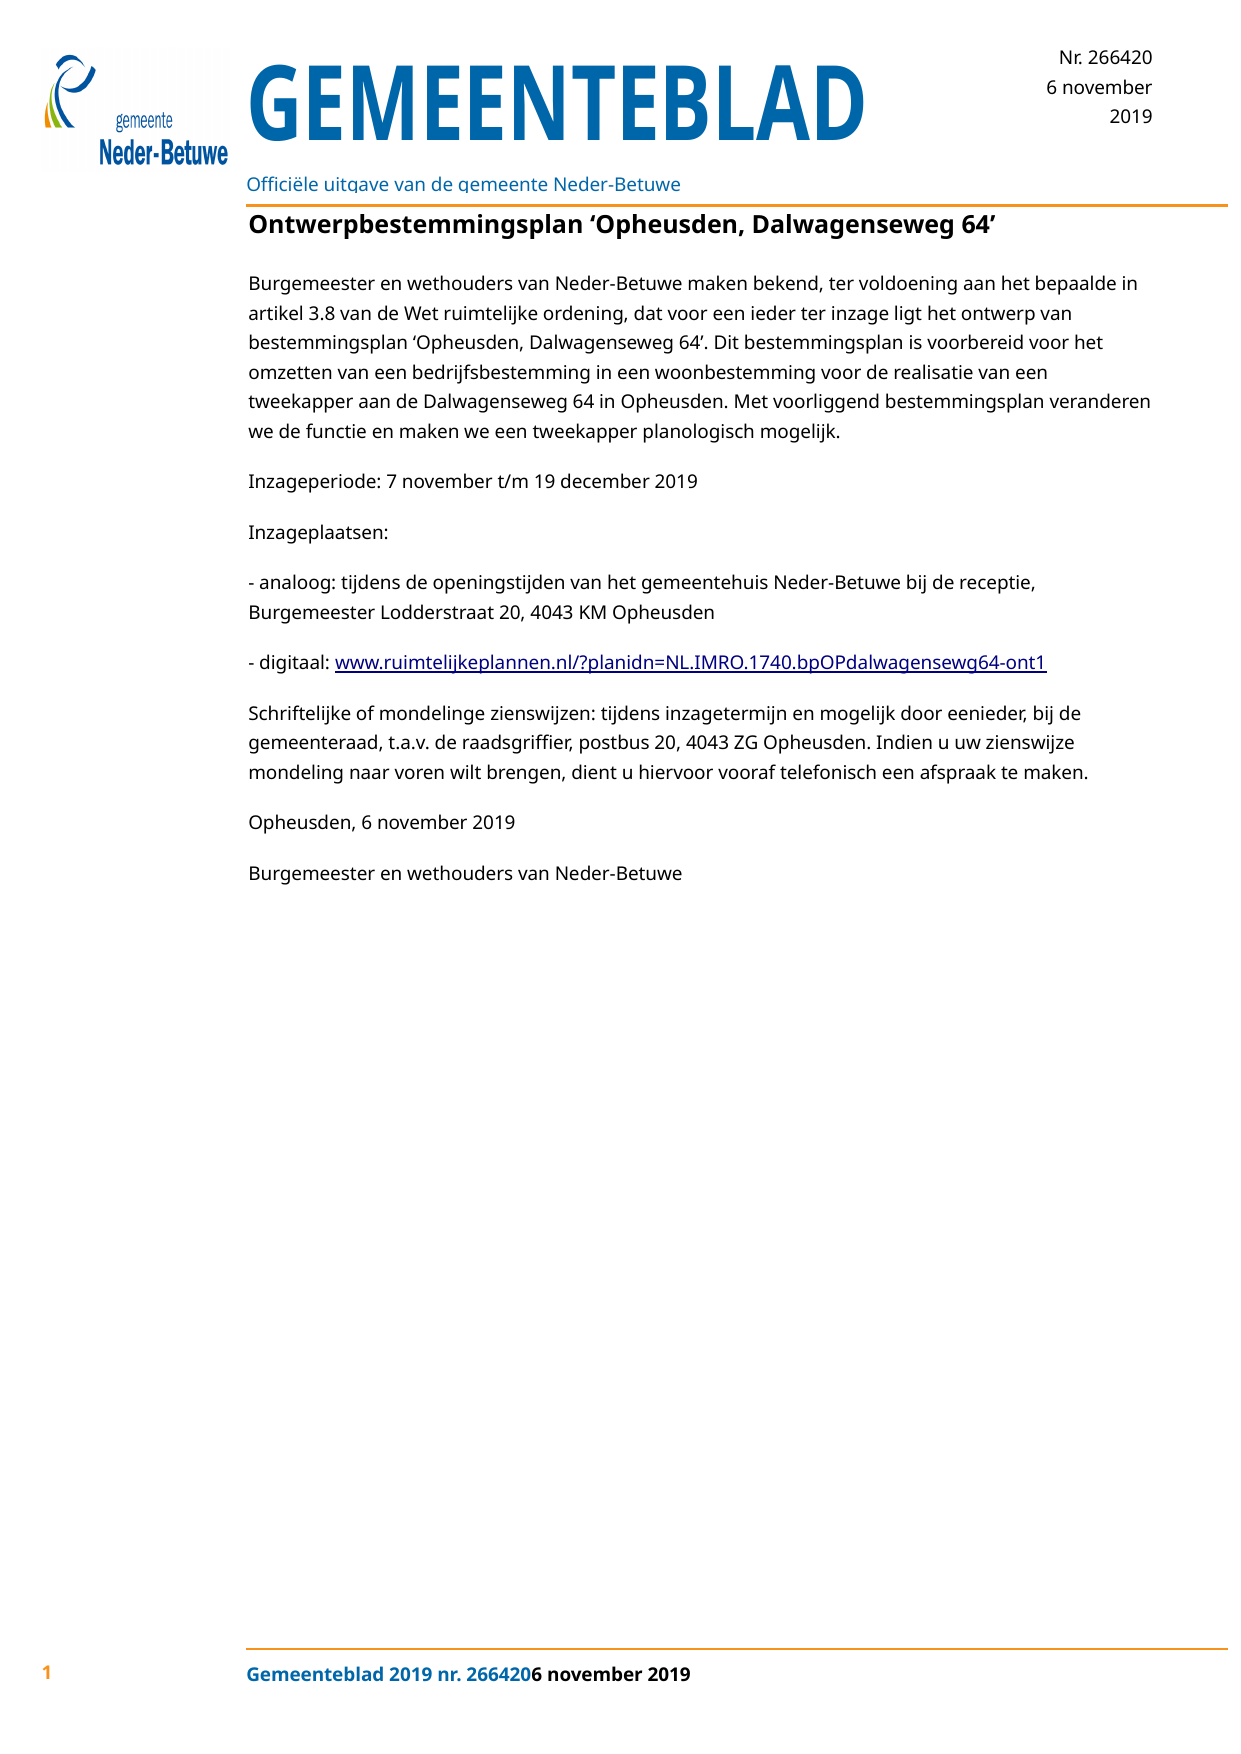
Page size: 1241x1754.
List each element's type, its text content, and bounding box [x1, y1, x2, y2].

text Inzageperiode: 7 november t/m 19 december 2019 [248, 469, 1152, 494]
text Inzageplaatsen: [248, 519, 1152, 545]
text Schriftelijke of mondelinge zienswijzen: tijdens inzagetermijn en mogelijk door eenieder, bij de gemeenteraad, t.a.v. de raadsgriffier, postbus 20, 4043 ZG Opheusden. Indien u uw zienswijze mondeling naar voren wilt brengen, dient u hiervoor vooraf telefonisch een afspraak te maken. [248, 700, 1152, 785]
text - analoog: tijdens de openingstijden van het gemeentehuis Neder-Betuwe bij de receptie, Burgemeester Lodderstraat 20, 4043 KM Opheusden [248, 569, 1152, 625]
text Opheusden, 6 november 2019 [248, 809, 1152, 835]
picture [41, 47, 231, 172]
text Burgemeester en wethouders van Neder-Betuwe [248, 860, 1152, 886]
text Burgemeester en wethouders van Neder-Betuwe maken bekend, ter voldoening aan het bepaalde in artikel 3.8 van de Wet ruimtelijke ordening, dat voor een ieder ter inzage ligt het ontwerp van bestemmingsplan ‘Opheusden, Dalwagenseweg 64’. Dit bestemmingsplan is voorbereid voor het omzetten van een bedrijfsbestemming in een woonbestemming voor de realisatie van een tweekapper aan de Dalwagenseweg 64 in Opheusden. Met voorliggend bestemmingsplan veranderen we de functie en maken we een tweekapper planologisch mogelijk. [248, 270, 1152, 444]
text Ontwerpbestemmingsplan ‘Opheusden, Dalwagenseweg 64’ [248, 207, 1152, 241]
text - digitaal: www.ruimtelijkeplannen.nl/?planidn=NL.IMRO.1740.bpOPdalwagensewg64-ont1 [248, 649, 1152, 675]
